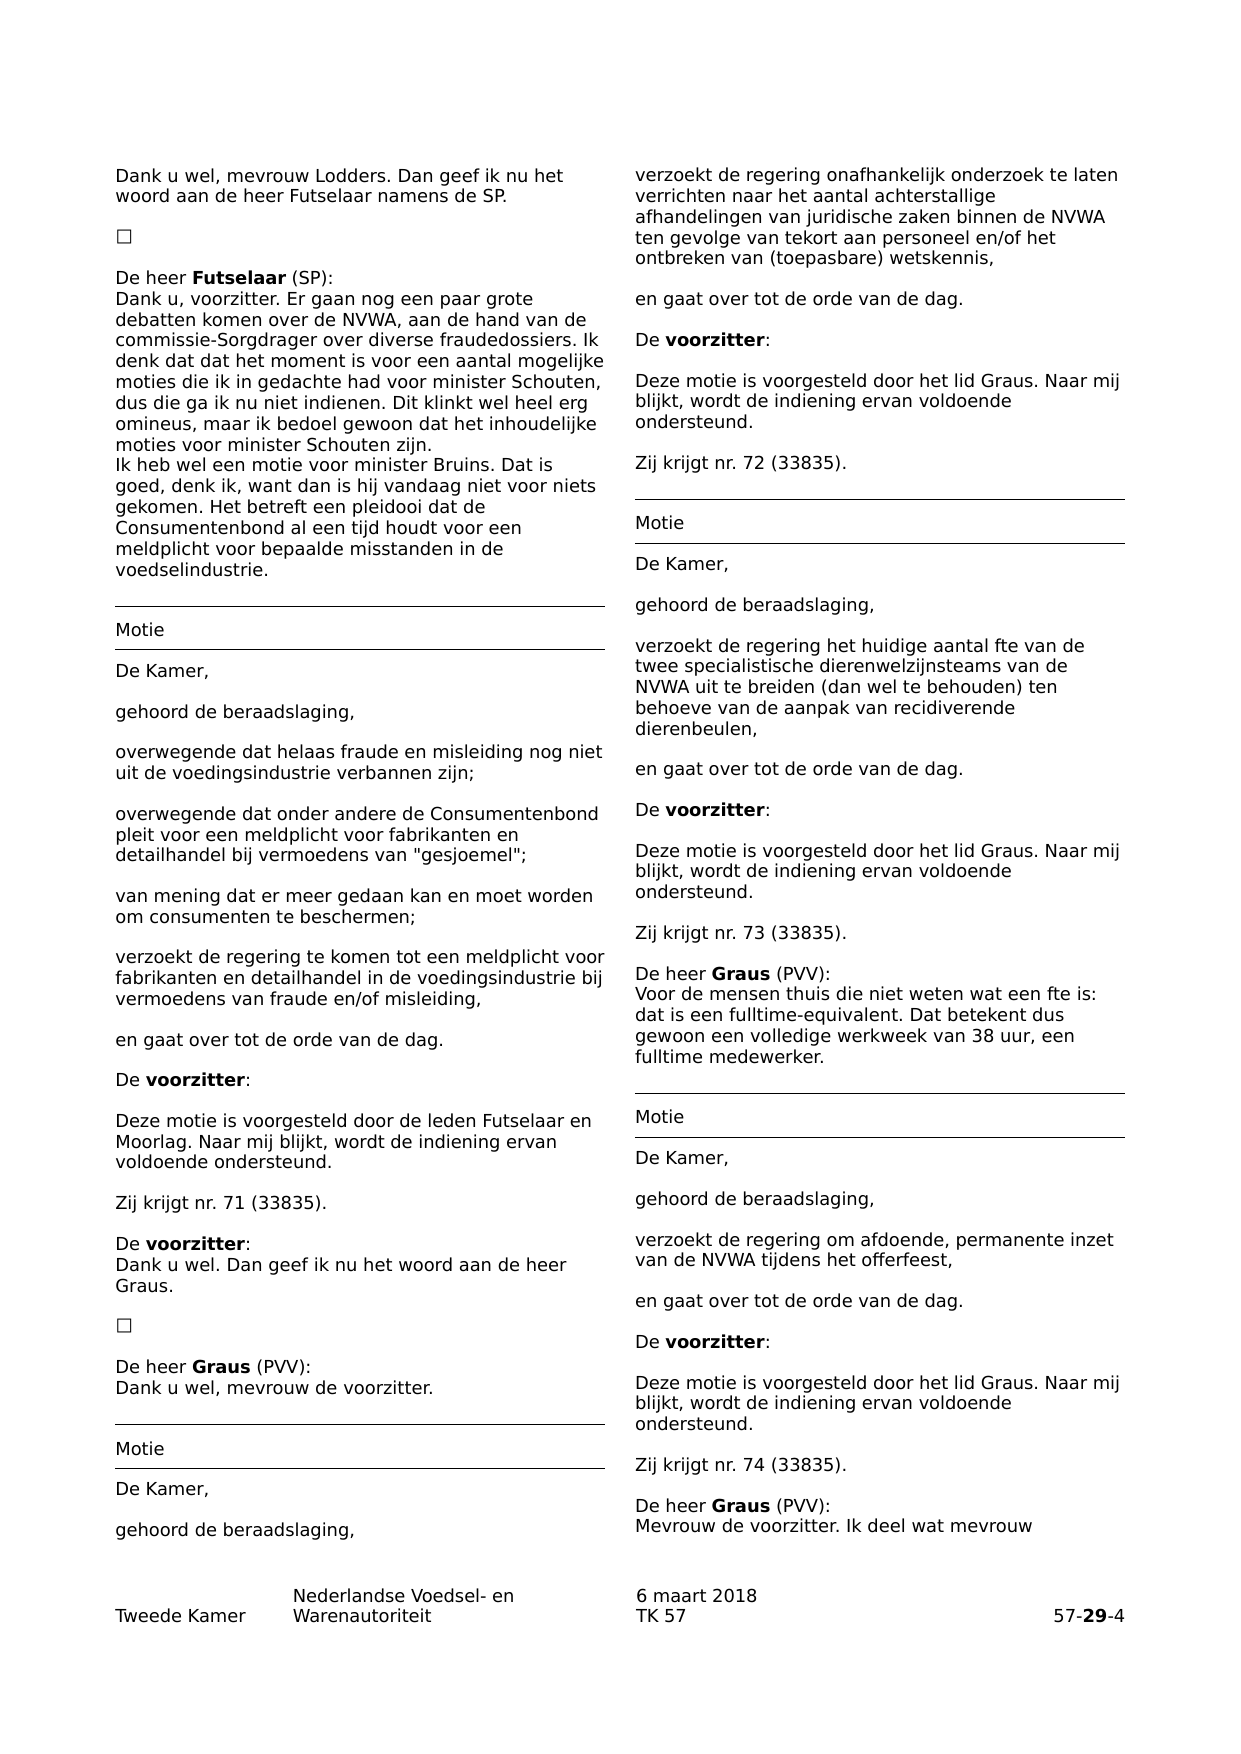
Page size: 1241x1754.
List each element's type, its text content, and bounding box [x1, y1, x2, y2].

text Motie [115, 1438, 605, 1459]
text De voorzitter: [115, 1070, 605, 1091]
text Deze motie is voorgesteld door het lid Graus. Naar mij blijkt, wordt de indiening ervan voldoende ondersteund. [635, 841, 1125, 903]
text De Kamer, [115, 661, 605, 681]
text Mevrouw de voorzitter. Ik deel wat mevrouw [635, 1516, 1125, 1537]
text Zij krijgt nr. 72 (33835). [635, 453, 1125, 473]
text De voorzitter: [635, 1332, 1125, 1352]
text overwegende dat onder andere de Consumentenbond pleit voor een meldplicht voor fabrikanten en detailhandel bij vermoedens van "gesjoemel"; [115, 804, 605, 866]
text Zij krijgt nr. 74 (33835). [635, 1455, 1125, 1475]
text Deze motie is voorgesteld door het lid Graus. Naar mij blijkt, wordt de indiening ervan voldoende ondersteund. [635, 370, 1125, 433]
text Dank u, voorzitter. Er gaan nog een paar grote debatten komen over de NVWA, aan de hand van de commissie-Sorgdrager over diverse fraudedossiers. Ik denk dat dat het moment is voor een aantal mogelijke moties die ik in gedachte had voor minister Schouten, dus die ga ik nu niet indienen. Dit klinkt wel heel erg omineus, maar ik bedoel gewoon dat het inhoudelijke moties voor minister Schouten zijn. [115, 288, 605, 455]
text De heer Graus (PVV): [635, 1495, 1125, 1516]
text Dank u wel. Dan geef ik nu het woord aan de heer Graus. [115, 1254, 605, 1296]
text verzoekt de regering het huidige aantal fte van de twee specialistische dierenwelzijnsteams van de NVWA uit te breiden (dan wel te behouden) ten behoeve van de aanpak van recidiverende dierenbeulen, [635, 635, 1125, 739]
text Dank u wel, mevrouw Lodders. Dan geef ik nu het woord aan de heer Futselaar namens de SP. [115, 165, 605, 207]
text De Kamer, [115, 1479, 605, 1500]
text Dank u wel, mevrouw de voorzitter. [115, 1378, 605, 1398]
text gehoord de beraadslaging, [635, 1189, 1125, 1209]
text Motie [635, 513, 1125, 534]
text verzoekt de regering om afdoende, permanente inzet van de NVWA tijdens het offerfeest, [635, 1229, 1125, 1271]
text ⬜ [115, 227, 605, 248]
text verzoekt de regering te komen tot een meldplicht voor fabrikanten en detailhandel in de voedingsindustrie bij vermoedens van fraude en/of misleiding, [115, 947, 605, 1009]
text verzoekt de regering onafhankelijk onderzoek te laten verrichten naar het aantal achterstallige afhandelingen van juridische zaken binnen de NVWA ten gevolge van tekort aan personeel en/of het ontbreken van (toepasbare) wetskennis, [635, 165, 1125, 269]
text Deze motie is voorgesteld door de leden Futselaar en Moorlag. Naar mij blijkt, wordt de indiening ervan voldoende ondersteund. [115, 1111, 605, 1173]
text gehoord de beraadslaging, [115, 701, 605, 722]
text De heer Graus (PVV): [635, 963, 1125, 984]
text en gaat over tot de orde van de dag. [115, 1029, 605, 1050]
text gehoord de beraadslaging, [635, 595, 1125, 615]
text en gaat over tot de orde van de dag. [635, 759, 1125, 780]
text en gaat over tot de orde van de dag. [635, 289, 1125, 310]
text van mening dat er meer gedaan kan en moet worden om consumenten te beschermen; [115, 886, 605, 927]
text ⬜ [115, 1316, 605, 1337]
text De voorzitter: [115, 1234, 605, 1254]
text Motie [115, 620, 605, 641]
text De Kamer, [635, 1148, 1125, 1169]
text Zij krijgt nr. 73 (33835). [635, 923, 1125, 943]
text Zij krijgt nr. 71 (33835). [115, 1193, 605, 1214]
text Voor de mensen thuis die niet weten wat een fte is: dat is een fulltime-equivalent. Dat betekent dus gewoon een volledige werkweek van 38 uur, een fulltime medewerker. [635, 984, 1125, 1067]
text overwegende dat helaas fraude en misleiding nog niet uit de voedingsindustrie verbannen zijn; [115, 742, 605, 784]
text Motie [635, 1107, 1125, 1128]
text gehoord de beraadslaging, [115, 1520, 605, 1541]
text Ik heb wel een motie voor minister Bruins. Dat is goed, denk ik, want dan is hij vandaag niet voor niets gekomen. Het betreft een pleidooi dat de Consumentenbond al een tijd houdt voor een meldplicht voor bepaalde misstanden in de voedselindustrie. [115, 455, 605, 580]
text De voorzitter: [635, 330, 1125, 350]
text en gaat over tot de orde van de dag. [635, 1291, 1125, 1312]
text De heer Graus (PVV): [115, 1357, 605, 1378]
text De heer Futselaar (SP): [115, 268, 605, 288]
text Deze motie is voorgesteld door het lid Graus. Naar mij blijkt, wordt de indiening ervan voldoende ondersteund. [635, 1372, 1125, 1435]
text De voorzitter: [635, 800, 1125, 821]
text De Kamer, [635, 554, 1125, 575]
